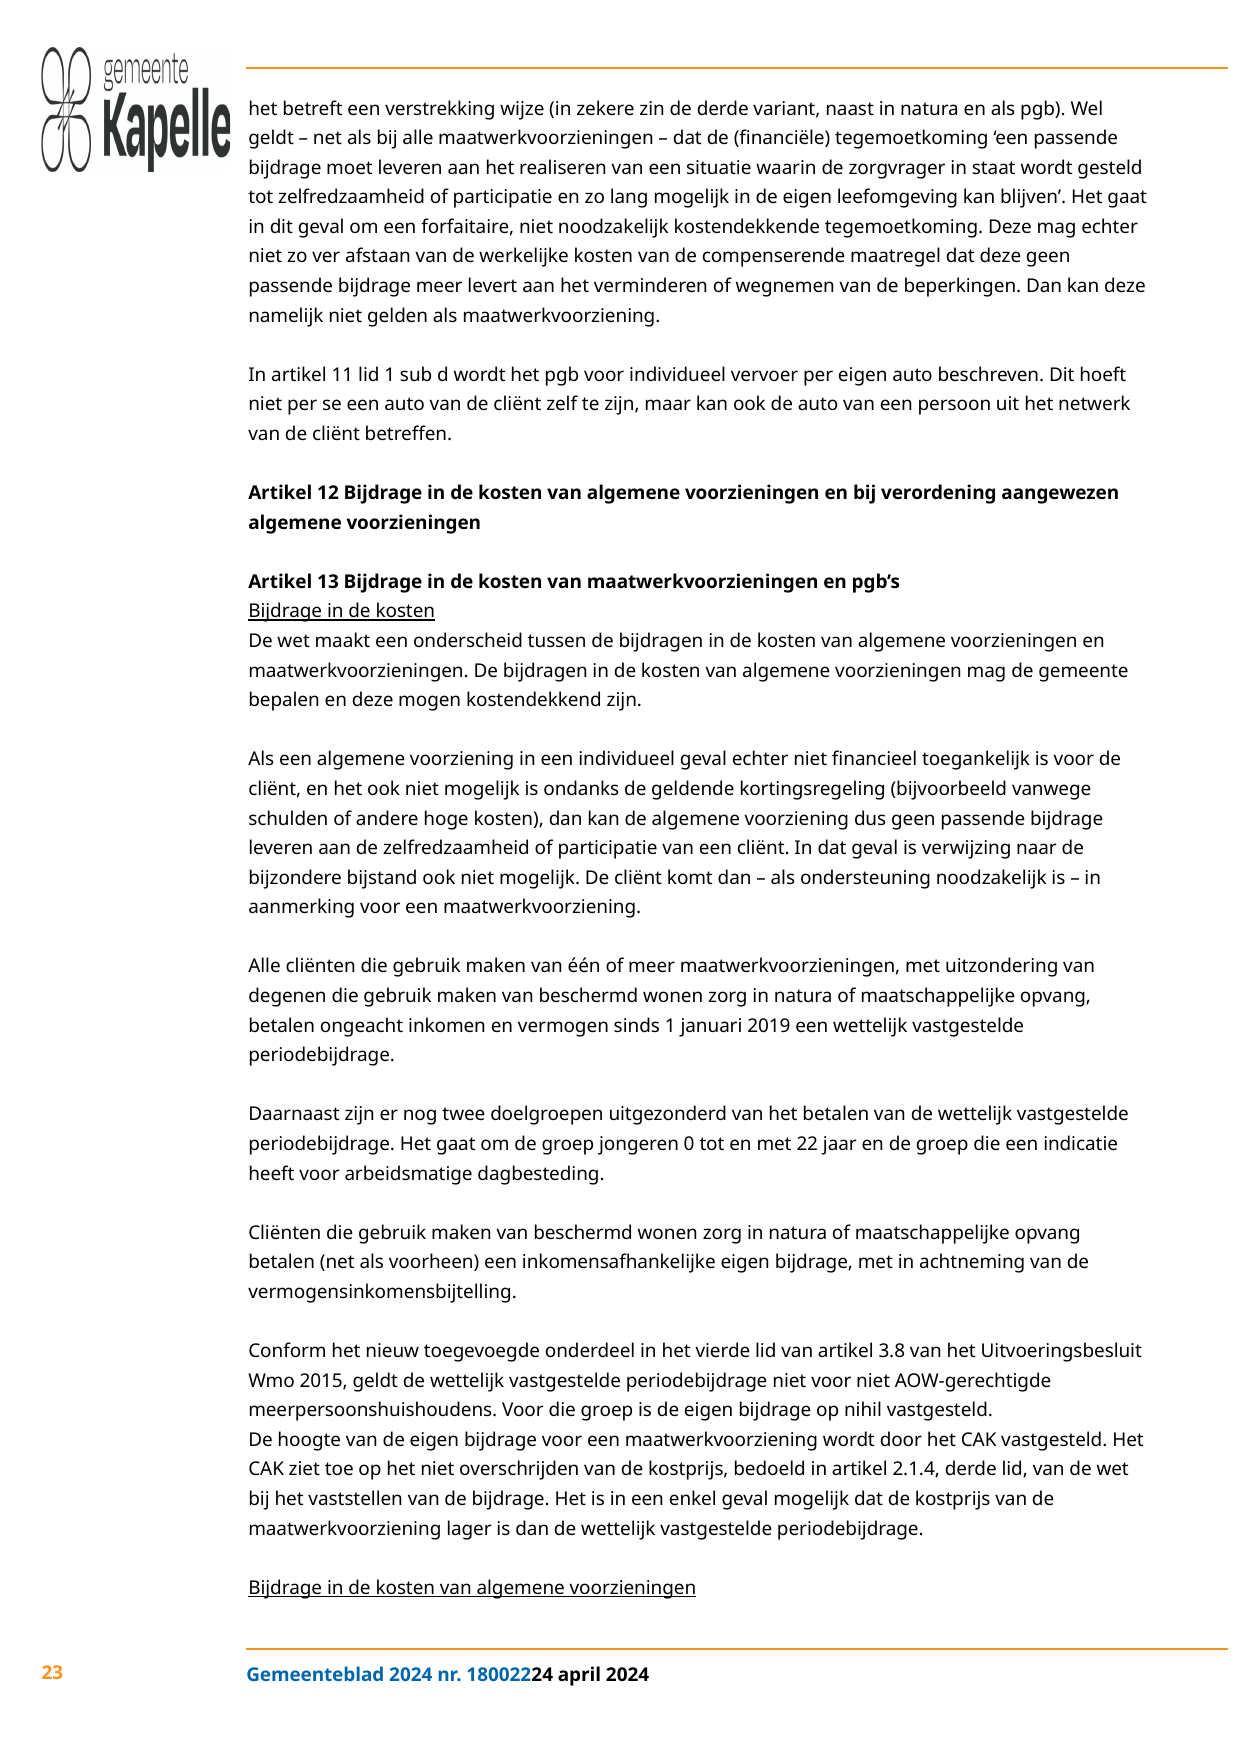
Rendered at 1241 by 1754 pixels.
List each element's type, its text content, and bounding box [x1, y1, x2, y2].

text Artikel 12 Bijdrage in de kosten van algemene voorzieningen en bij verordening aangewezen algemene voorzieningen [248, 479, 1152, 535]
text Bijdrage in de kosten [248, 598, 1152, 623]
picture [41, 47, 231, 172]
text In artikel 11 lid 1 sub d wordt het pgb voor individueel vervoer per eigen auto beschreven. Dit hoeft niet per se een auto van de cliënt zelf te zijn, maar kan ook de auto van een persoon uit het netwerk van de cliënt betreffen. [248, 361, 1152, 446]
text De wet maakt een onderscheid tussen de bijdragen in de kosten van algemene voorzieningen en maatwerkvoorzieningen. De bijdragen in de kosten van algemene voorzieningen mag de gemeente bepalen en deze mogen kostendekkend zijn. [248, 627, 1152, 712]
text Als een algemene voorziening in een individueel geval echter niet financieel toegankelijk is voor de cliënt, en het ook niet mogelijk is ondanks de geldende kortingsregeling (bijvoorbeeld vanwege schulden of andere hoge kosten), dan kan de algemene voorziening dus geen passende bijdrage leveren aan de zelfredzaamheid of participatie van een cliënt. In dat geval is verwijzing naar de bijzondere bijstand ook niet mogelijk. De cliënt komt dan – als ondersteuning noodzakelijk is – in aanmerking voor een maatwerkvoorziening. [248, 746, 1152, 919]
text Alle cliënten die gebruik maken van één of meer maatwerkvoorzieningen, met uitzondering van degenen die gebruik maken van beschermd wonen zorg in natura of maatschappelijke opvang, betalen ongeacht inkomen en vermogen sinds 1 januari 2019 een wettelijk vastgestelde periodebijdrage. [248, 953, 1152, 1067]
text Bijdrage in de kosten van algemene voorzieningen [248, 1574, 1152, 1600]
text Conform het nieuw toegevoegde onderdeel in het vierde lid van artikel 3.8 van het Uitvoeringsbesluit Wmo 2015, geldt de wettelijk vastgestelde periodebijdrage niet voor niet AOW-gerechtigde meerpersoonshuishoudens. Voor die groep is de eigen bijdrage op nihil vastgesteld. [248, 1337, 1152, 1422]
text het betreft een verstrekking wijze (in zekere zin de derde variant, naast in natura en als pgb). Wel geldt – net als bij alle maatwerkvoorzieningen – dat de (financiële) tegemoetkoming ‘een passende bijdrage moet leveren aan het realiseren van een situatie waarin de zorgvrager in staat wordt gesteld tot zelfredzaamheid of participatie en zo lang mogelijk in de eigen leefomgeving kan blijven’. Het gaat in dit geval om een forfaitaire, niet noodzakelijk kostendekkende tegemoetkoming. Deze mag echter niet zo ver afstaan van de werkelijke kosten van de compenserende maatregel dat deze geen passende bijdrage meer levert aan het verminderen of wegnemen van de beperkingen. Dan kan deze namelijk niet gelden als maatwerkvoorziening. [248, 95, 1152, 328]
text Cliënten die gebruik maken van beschermd wonen zorg in natura of maatschappelijke opvang betalen (net als voorheen) een inkomensafhankelijke eigen bijdrage, met in achtneming van de vermogensinkomensbijtelling. [248, 1219, 1152, 1304]
text Artikel 13 Bijdrage in de kosten van maatwerkvoorzieningen en pgb’s [248, 568, 1152, 594]
text De hoogte van de eigen bijdrage voor een maatwerkvoorziening wordt door het CAK vastgesteld. Het CAK ziet toe op het niet overschrijden van de kostprijs, bedoeld in artikel 2.1.4, derde lid, van de wet bij het vaststellen van de bijdrage. Het is in een enkel geval mogelijk dat de kostprijs van de maatwerkvoorziening lager is dan de wettelijk vastgestelde periodebijdrage. [248, 1426, 1152, 1541]
text Daarnaast zijn er nog twee doelgroepen uitgezonderd van het betalen van de wettelijk vastgestelde periodebijdrage. Het gaat om de groep jongeren 0 tot en met 22 jaar en de groep die een indicatie heeft voor arbeidsmatige dagbesteding. [248, 1101, 1152, 1186]
